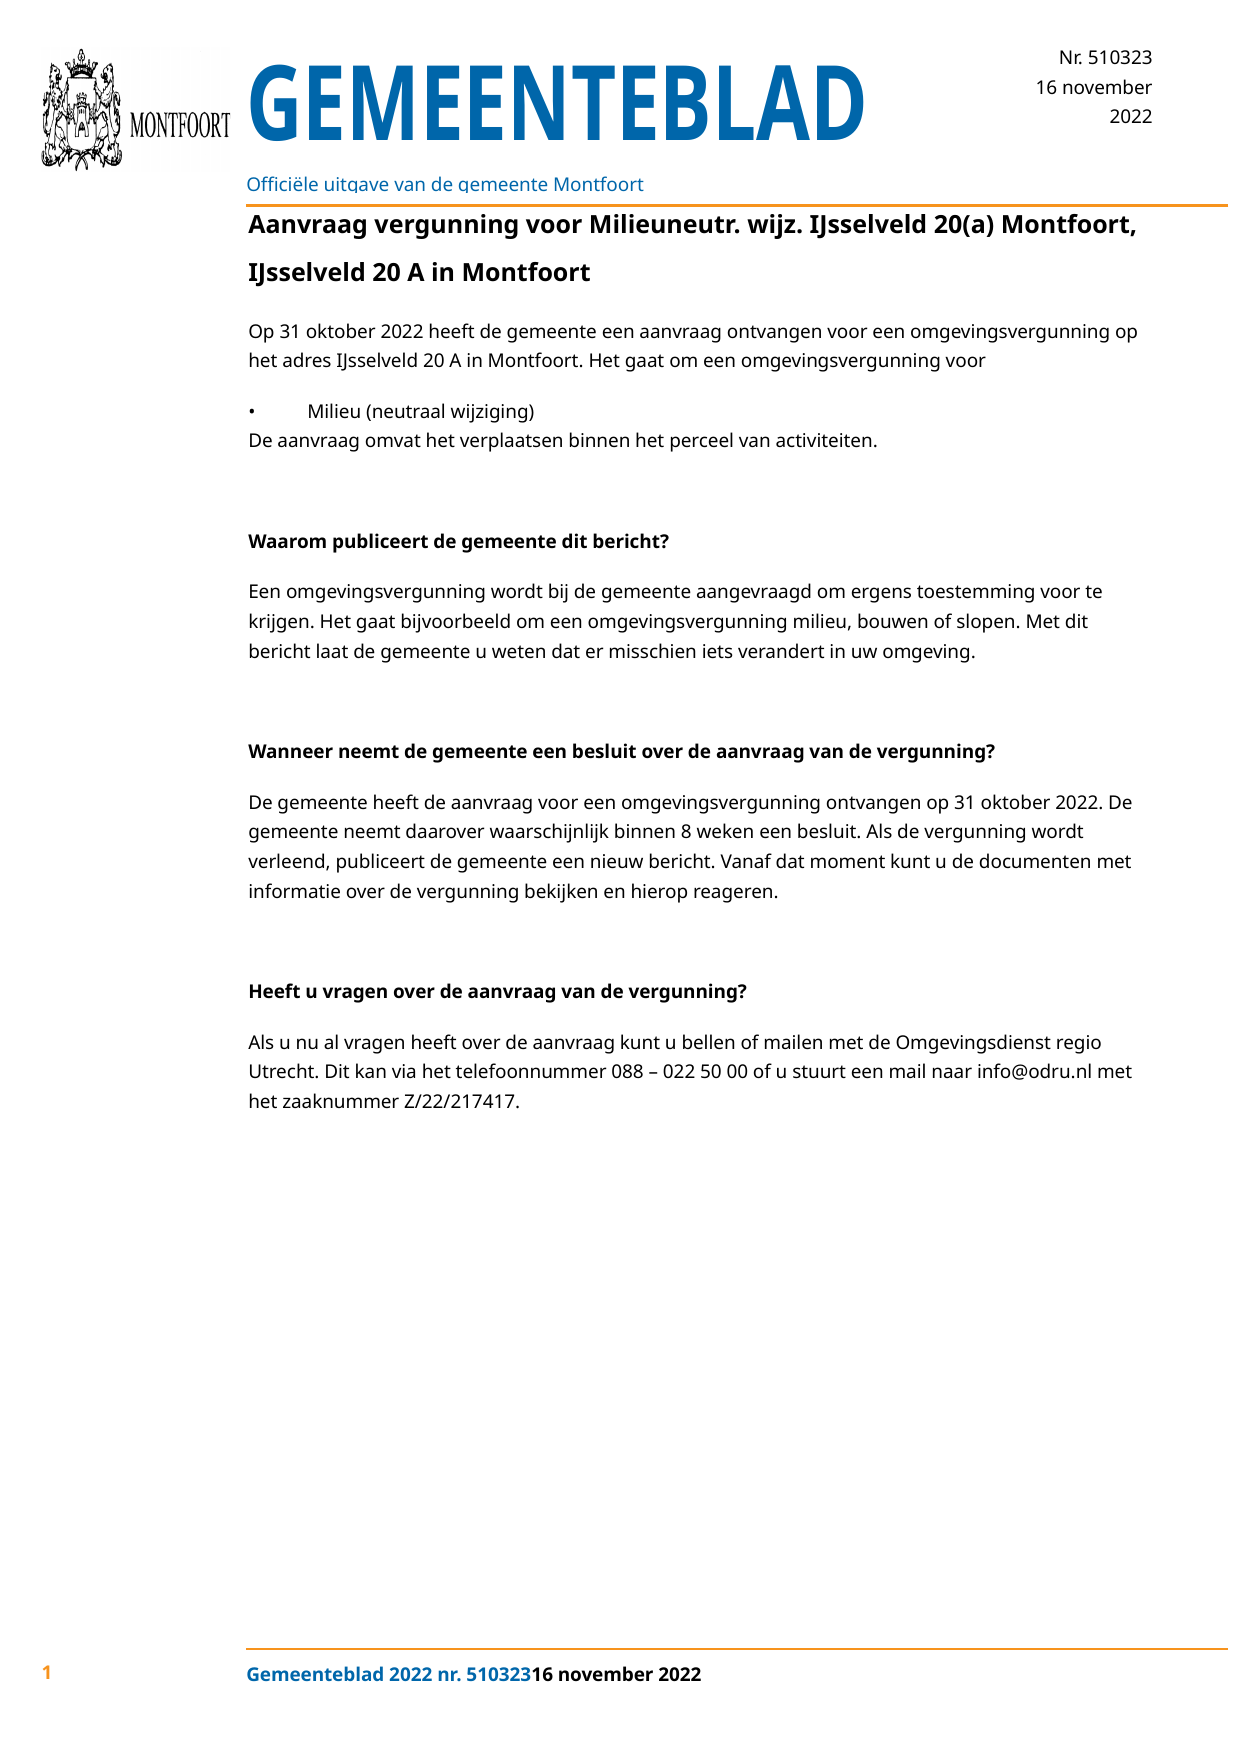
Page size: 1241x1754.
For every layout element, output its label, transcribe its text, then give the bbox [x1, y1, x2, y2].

text Waarom publiceert de gemeente dit bericht? [248, 528, 1152, 554]
text Een omgevingsvergunning wordt bij de gemeente aangevraagd om ergens toestemming voor te krijgen. Het gaat bijvoorbeeld om een omgevingsvergunning milieu, bouwen of slopen. Met dit bericht laat de gemeente u weten dat er misschien iets verandert in uw omgeving. [248, 579, 1152, 664]
text De aanvraag omvat het verplaatsen binnen het perceel van activiteiten. [248, 427, 1152, 453]
text De gemeente heeft de aanvraag voor een omgevingsvergunning ontvangen op 31 oktober 2022. De gemeente neemt daarover waarschijnlijk binnen 8 weken een besluit. Als de vergunning wordt verleend, publiceert de gemeente een nieuw bericht. Vanaf dat moment kunt u de documenten met informatie over de vergunning bekijken en hierop reageren. [248, 789, 1152, 904]
text Heeft u vragen over de aanvraag van de vergunning? [248, 979, 1152, 1004]
text Op 31 oktober 2022 heeft de gemeente een aanvraag ontvangen voor een omgevingsvergunning op het adres IJsselveld 20 A in Montfoort. Het gaat om een omgevingsvergunning voor [248, 318, 1152, 373]
list Milieu (neutraal wijziging) [248, 398, 1152, 424]
picture [41, 47, 231, 172]
text Aanvraag vergunning voor Milieuneutr. wijz. IJsselveld 20(a) Montfoort, IJsselveld 20 A in Montfoort [248, 207, 1152, 288]
text Wanneer neemt de gemeente een besluit over de aanvraag van de vergunning? [248, 739, 1152, 764]
text Als u nu al vragen heeft over de aanvraag kunt u bellen of mailen met de Omgevingsdienst regio Utrecht. Dit kan via het telefoonnummer 088 – 022 50 00 of u stuurt een mail naar info@odru.nl met het zaaknummer Z/22/217417. [248, 1029, 1152, 1114]
